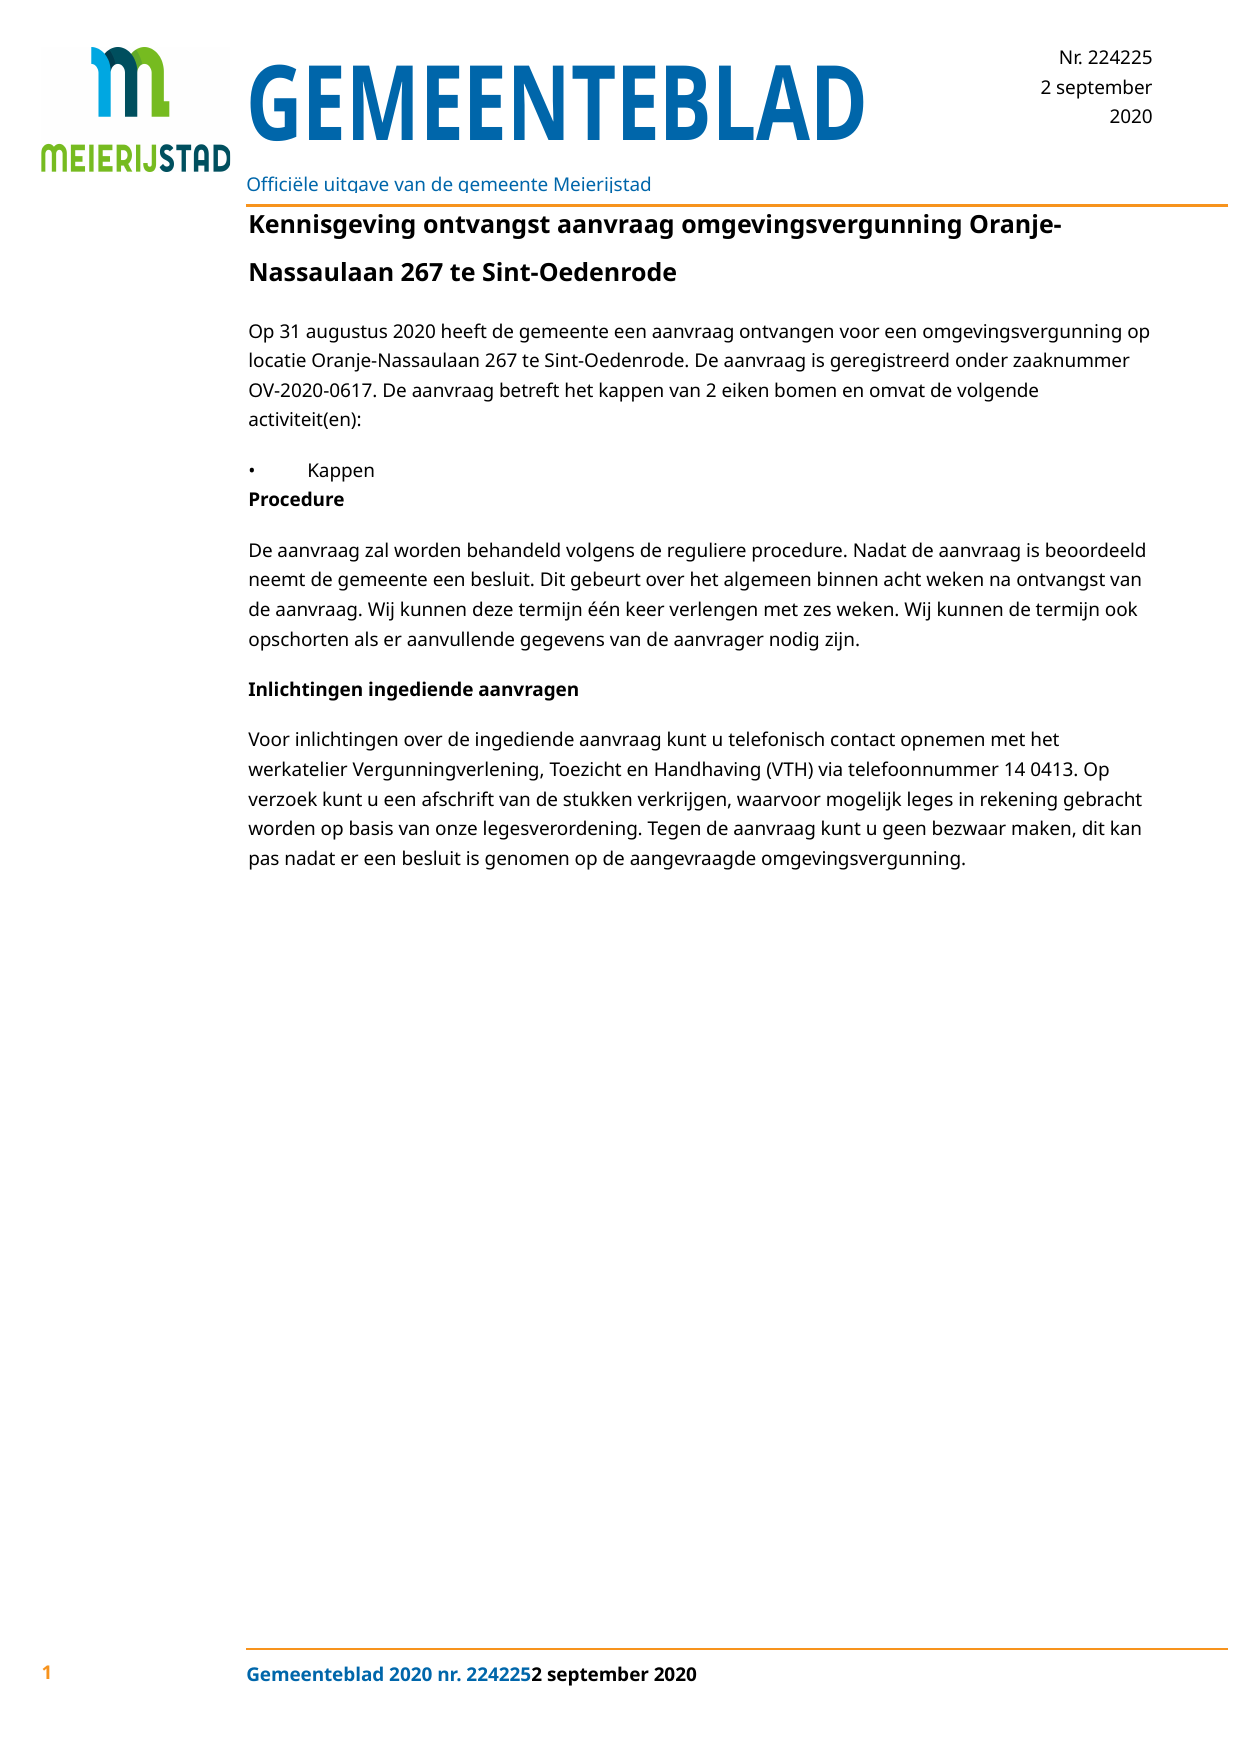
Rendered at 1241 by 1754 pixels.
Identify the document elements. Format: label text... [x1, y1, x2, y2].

text Inlichtingen ingediende aanvragen [248, 676, 1152, 702]
text Op 31 augustus 2020 heeft de gemeente een aanvraag ontvangen voor een omgevingsvergunning op locatie Oranje-Nassaulaan 267 te Sint-Oedenrode. De aanvraag is geregistreerd onder zaaknummer OV-2020-0617. De aanvraag betreft het kappen van 2 eiken bomen en omvat de volgende activiteit(en): [248, 318, 1152, 432]
picture [41, 47, 231, 172]
text Voor inlichtingen over de ingediende aanvraag kunt u telefonisch contact opnemen met het werkatelier Vergunningverlening, Toezicht en Handhaving (VTH) via telefoonnummer 14 0413. Op verzoek kunt u een afschrift van de stukken verkrijgen, waarvoor mogelijk leges in rekening gebracht worden op basis van onze legesverordening. Tegen de aanvraag kunt u geen bezwaar maken, dit kan pas nadat er een besluit is genomen op de aangevraagde omgevingsvergunning. [248, 727, 1152, 871]
text Kennisgeving ontvangst aanvraag omgevingsvergunning Oranje-Nassaulaan 267 te Sint-Oedenrode [248, 207, 1152, 288]
text Procedure [248, 487, 1152, 512]
list Kappen [248, 457, 1152, 483]
text De aanvraag zal worden behandeld volgens de reguliere procedure. Nadat de aanvraag is beoordeeld neemt de gemeente een besluit. Dit gebeurt over het algemeen binnen acht weken na ontvangst van de aanvraag. Wij kunnen deze termijn één keer verlengen met zes weken. Wij kunnen de termijn ook opschorten als er aanvullende gegevens van de aanvrager nodig zijn. [248, 537, 1152, 652]
